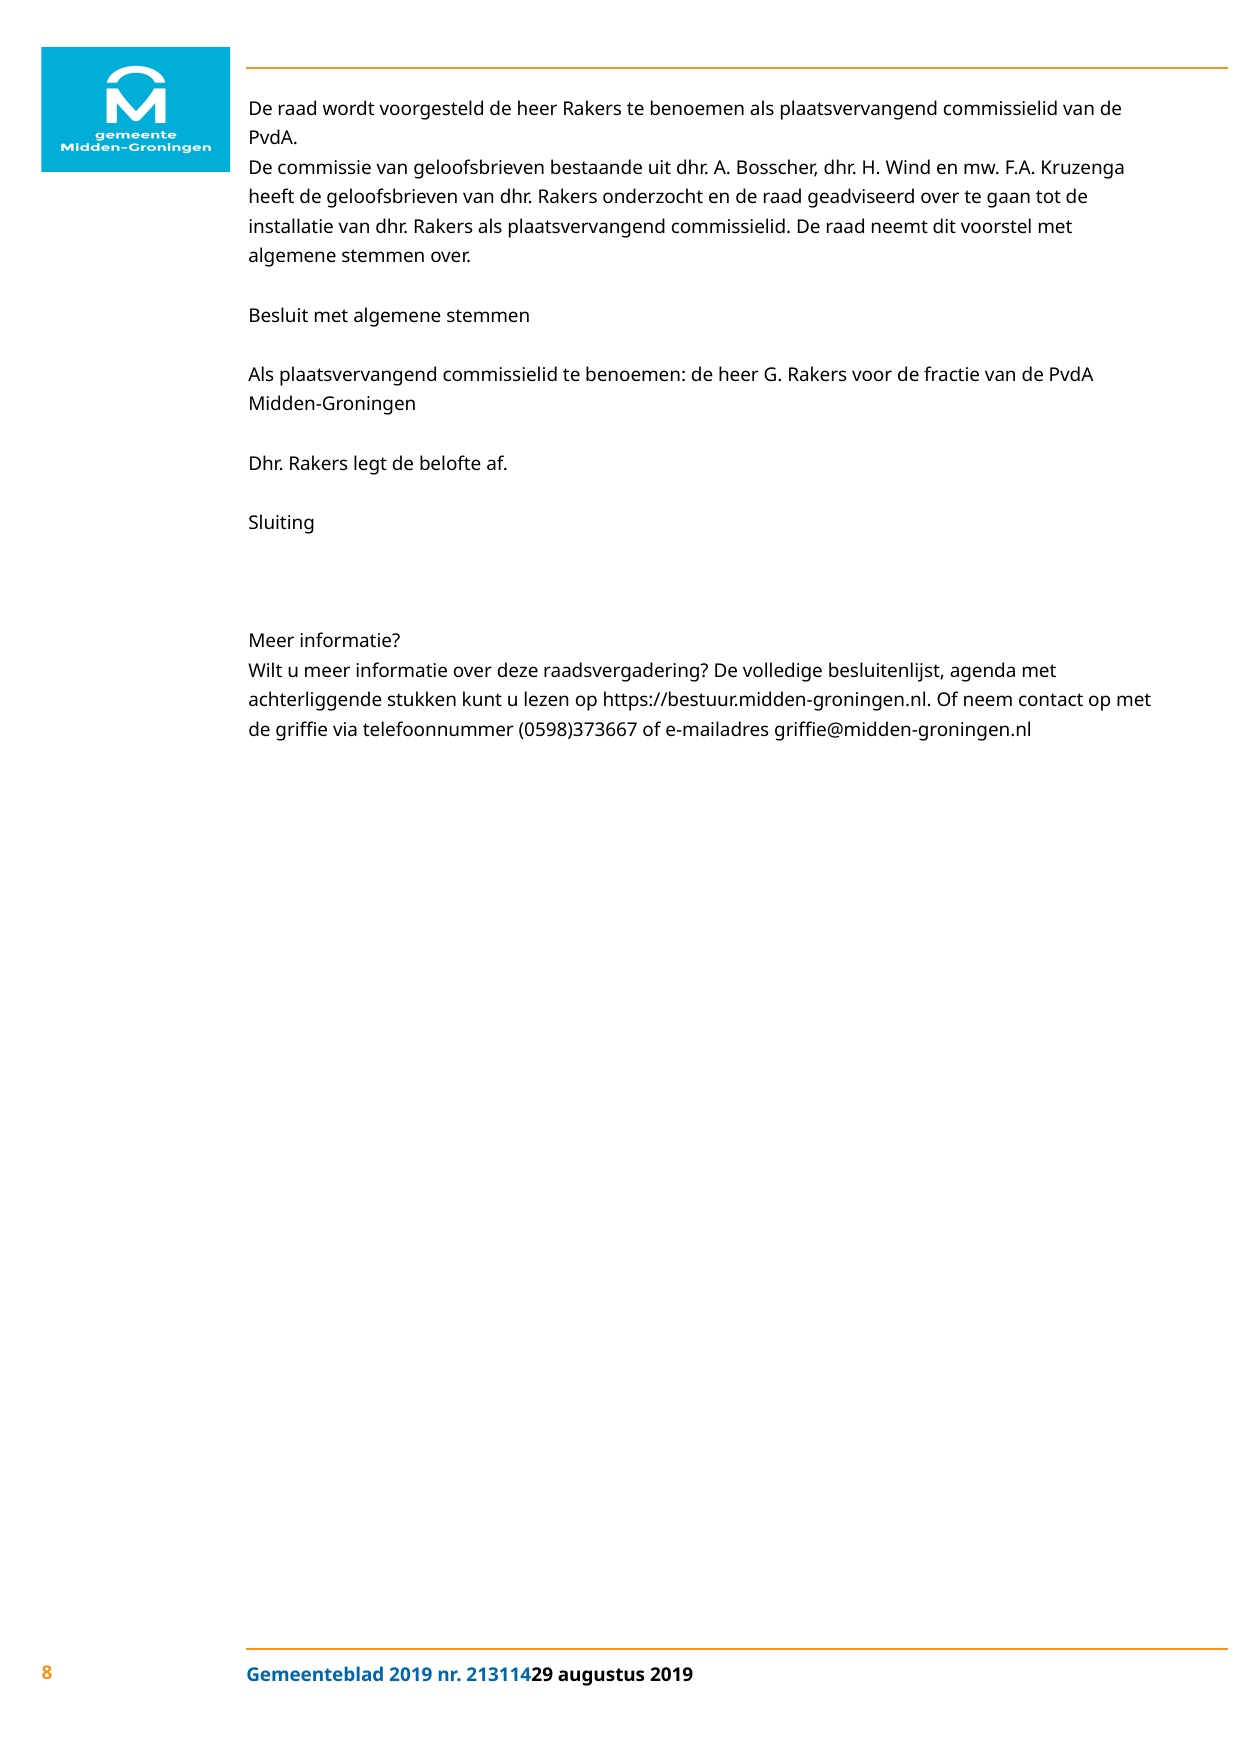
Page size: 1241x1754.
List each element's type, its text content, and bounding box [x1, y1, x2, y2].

text De raad wordt voorgesteld de heer Rakers te benoemen als plaatsvervangend commissielid van de PvdA. [248, 95, 1152, 150]
text Sluiting [248, 509, 1152, 535]
picture [184, 146, 190, 153]
text Meer informatie? [248, 627, 1152, 653]
text Als plaatsvervangend commissielid te benoemen: de heer G. Rakers voor de fractie van de PvdA [248, 361, 1152, 387]
text Dhr. Rakers legt de belofte af. [248, 450, 1152, 476]
text Besluit met algemene stemmen [248, 302, 1152, 328]
text Midden-Groningen [248, 391, 1152, 416]
picture [108, 66, 164, 82]
text De commissie van geloofsbrieven bestaande uit dhr. A. Bosscher, dhr. H. Wind en mw. F.A. Kruzenga heeft de geloofsbrieven van dhr. Rakers onderzocht en de raad geadviseerd over te gaan tot de installatie van dhr. Rakers als plaatsvervangend commissielid. De raad neemt dit voorstel met algemene stemmen over. [248, 154, 1152, 268]
text Wilt u meer informatie over deze raadsvergadering? De volledige besluitenlijst, agenda met achterliggende stukken kunt u lezen op https://bestuur.midden-groningen.nl. Of neem contact op met de griffie via telefoonnummer (0598)373667 of e-mailadres griffie@midden-groningen.nl [248, 657, 1152, 742]
picture [107, 89, 165, 122]
